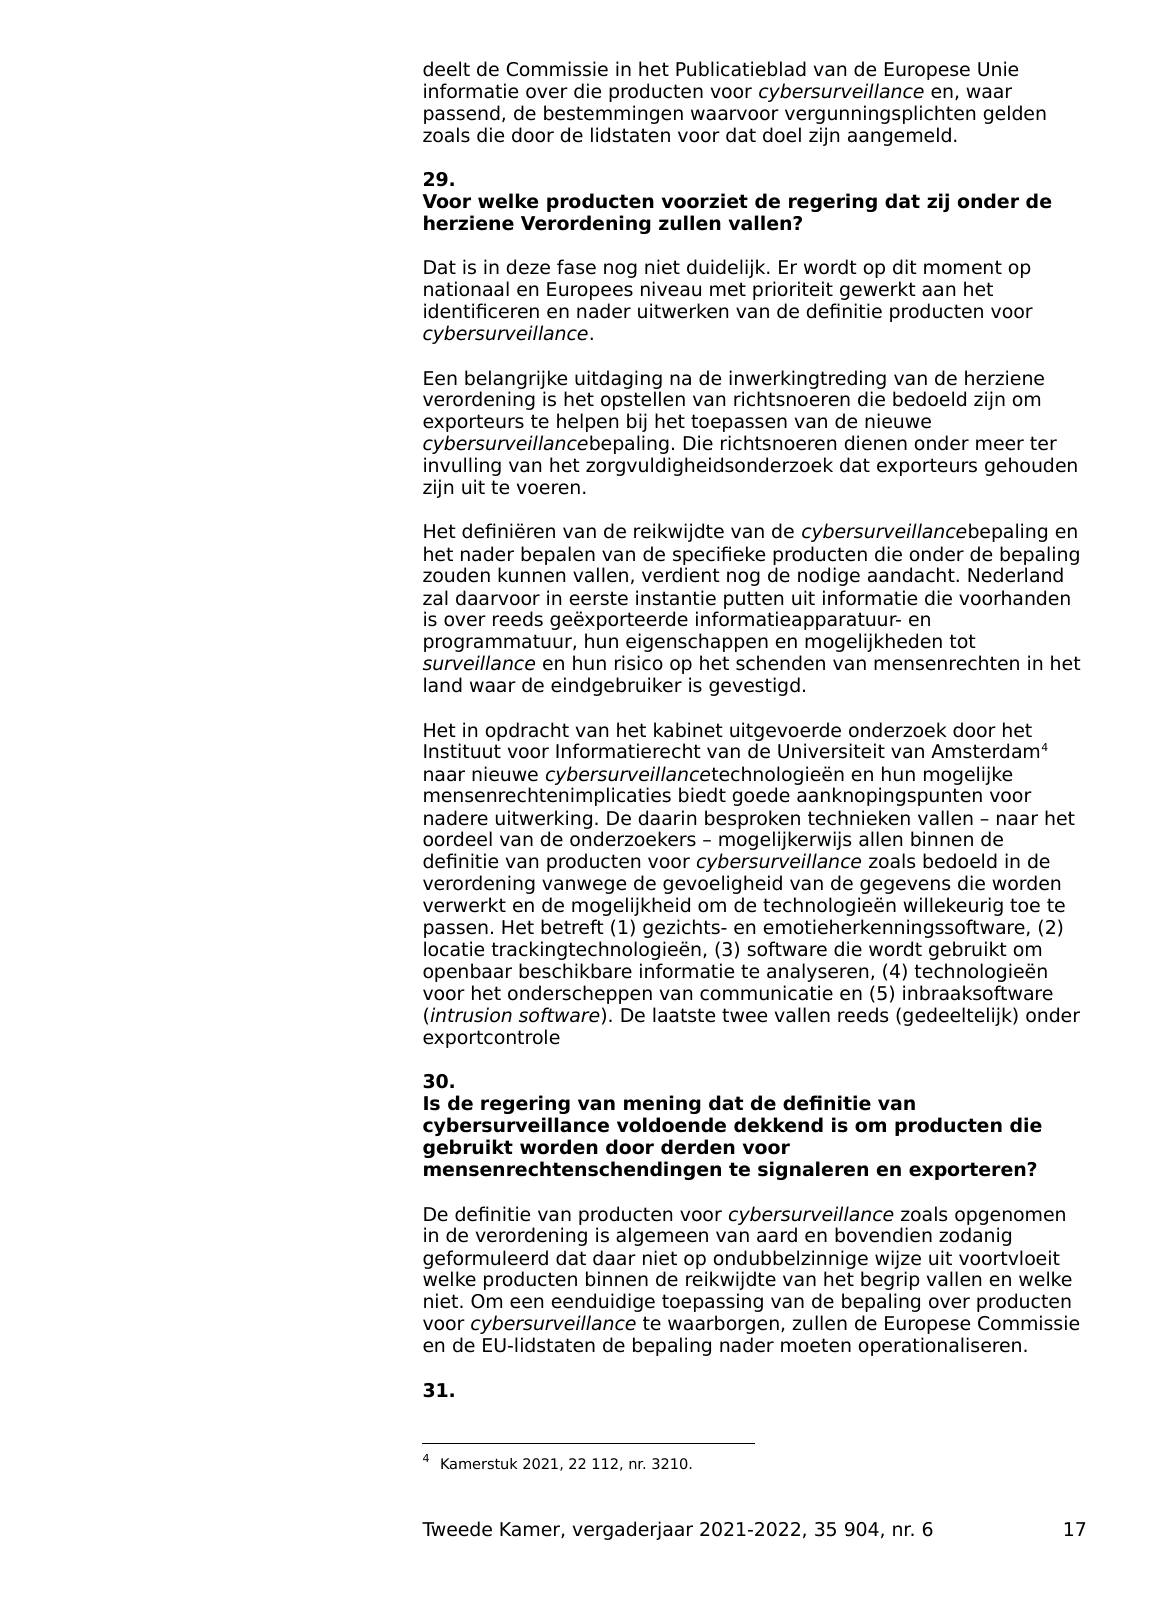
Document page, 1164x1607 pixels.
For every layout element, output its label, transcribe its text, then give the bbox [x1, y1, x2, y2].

text 29. [422, 169, 1087, 191]
text deelt de Commissie in het Publicatieblad van de Europese Unie informatie over die producten voor cybersurveillance en, waar passend, de bestemmingen waarvoor vergunningsplichten gelden zoals die door de lidstaten voor dat doel zijn aangemeld. [422, 59, 1087, 147]
text De definitie van producten voor cybersurveillance zoals opgenomen in de verordening is algemeen van aard en bovendien zodanig geformuleerd dat daar niet op ondubbelzinnige wijze uit voortvloeit welke producten binnen de reikwijdte van het begrip vallen en welke niet. Om een eenduidige toepassing van de bepaling over producten voor cybersurveillance te waarborgen, zullen de Europese Commissie en de EU-lidstaten de bepaling nader moeten operationaliseren. [422, 1203, 1087, 1357]
text Is de regering van mening dat de definitie van cybersurveillance voldoende dekkend is om producten die gebruikt worden door derden voor mensenrechtenschendingen te signaleren en exporteren? [422, 1093, 1087, 1181]
text Een belangrijke uitdaging na de inwerkingtreding van de herziene verordening is het opstellen van richtsnoeren die bedoeld zijn om exporteurs te helpen bij het toepassen van de nieuwe cybersurveillancebepaling. Die richtsnoeren dienen onder meer ter invulling van het zorgvuldigheidsonderzoek dat exporteurs gehouden zijn uit te voeren. [422, 367, 1087, 499]
text Voor welke producten voorziet de regering dat zij onder de herziene Verordening zullen vallen? [422, 191, 1087, 235]
text Kamerstuk 2021, 22 112, nr. 3210. [422, 1452, 1087, 1474]
text Het definiëren van de reikwijdte van de cybersurveillancebepaling en het nader bepalen van de specifieke producten die onder de bepaling zouden kunnen vallen, verdient nog de nodige aandacht. Nederland zal daarvoor in eerste instantie putten uit informatie die voorhanden is over reeds geëxporteerde informatieapparatuur- en programmatuur, hun eigenschappen en mogelijkheden tot surveillance en hun risico op het schenden van mensenrechten in het land waar de eindgebruiker is gevestigd. [422, 521, 1087, 697]
text Het in opdracht van het kabinet uitgevoerde onderzoek door het Instituut voor Informatierecht van de Universiteit van Amsterdam naar nieuwe cybersurveillancetechnologieën en hun mogelijke mensenrechtenimplicaties biedt goede aanknopingspunten voor nadere uitwerking. De daarin besproken technieken vallen – naar het oordeel van de onderzoekers – mogelijkerwijs allen binnen de definitie van producten voor cybersurveillance zoals bedoeld in de verordening vanwege de gevoeligheid van de gegevens die worden verwerkt en de mogelijkheid om de technologieën willekeurig toe te passen. Het betreft (1) gezichts- en emotieherkenningssoftware, (2) locatie trackingtechnologieën, (3) software die wordt gebruikt om openbaar beschikbare informatie te analyseren, (4) technologieën voor het onderscheppen van communicatie en (5) inbraaksoftware (intrusion software). De laatste twee vallen reeds (gedeeltelijk) onder exportcontrole [422, 719, 1087, 1049]
text 31. [422, 1379, 1087, 1401]
text Dat is in deze fase nog niet duidelijk. Er wordt op dit moment op nationaal en Europees niveau met prioriteit gewerkt aan het identificeren en nader uitwerken van de definitie producten voor cybersurveillance. [422, 257, 1087, 345]
text 30. [422, 1071, 1087, 1093]
